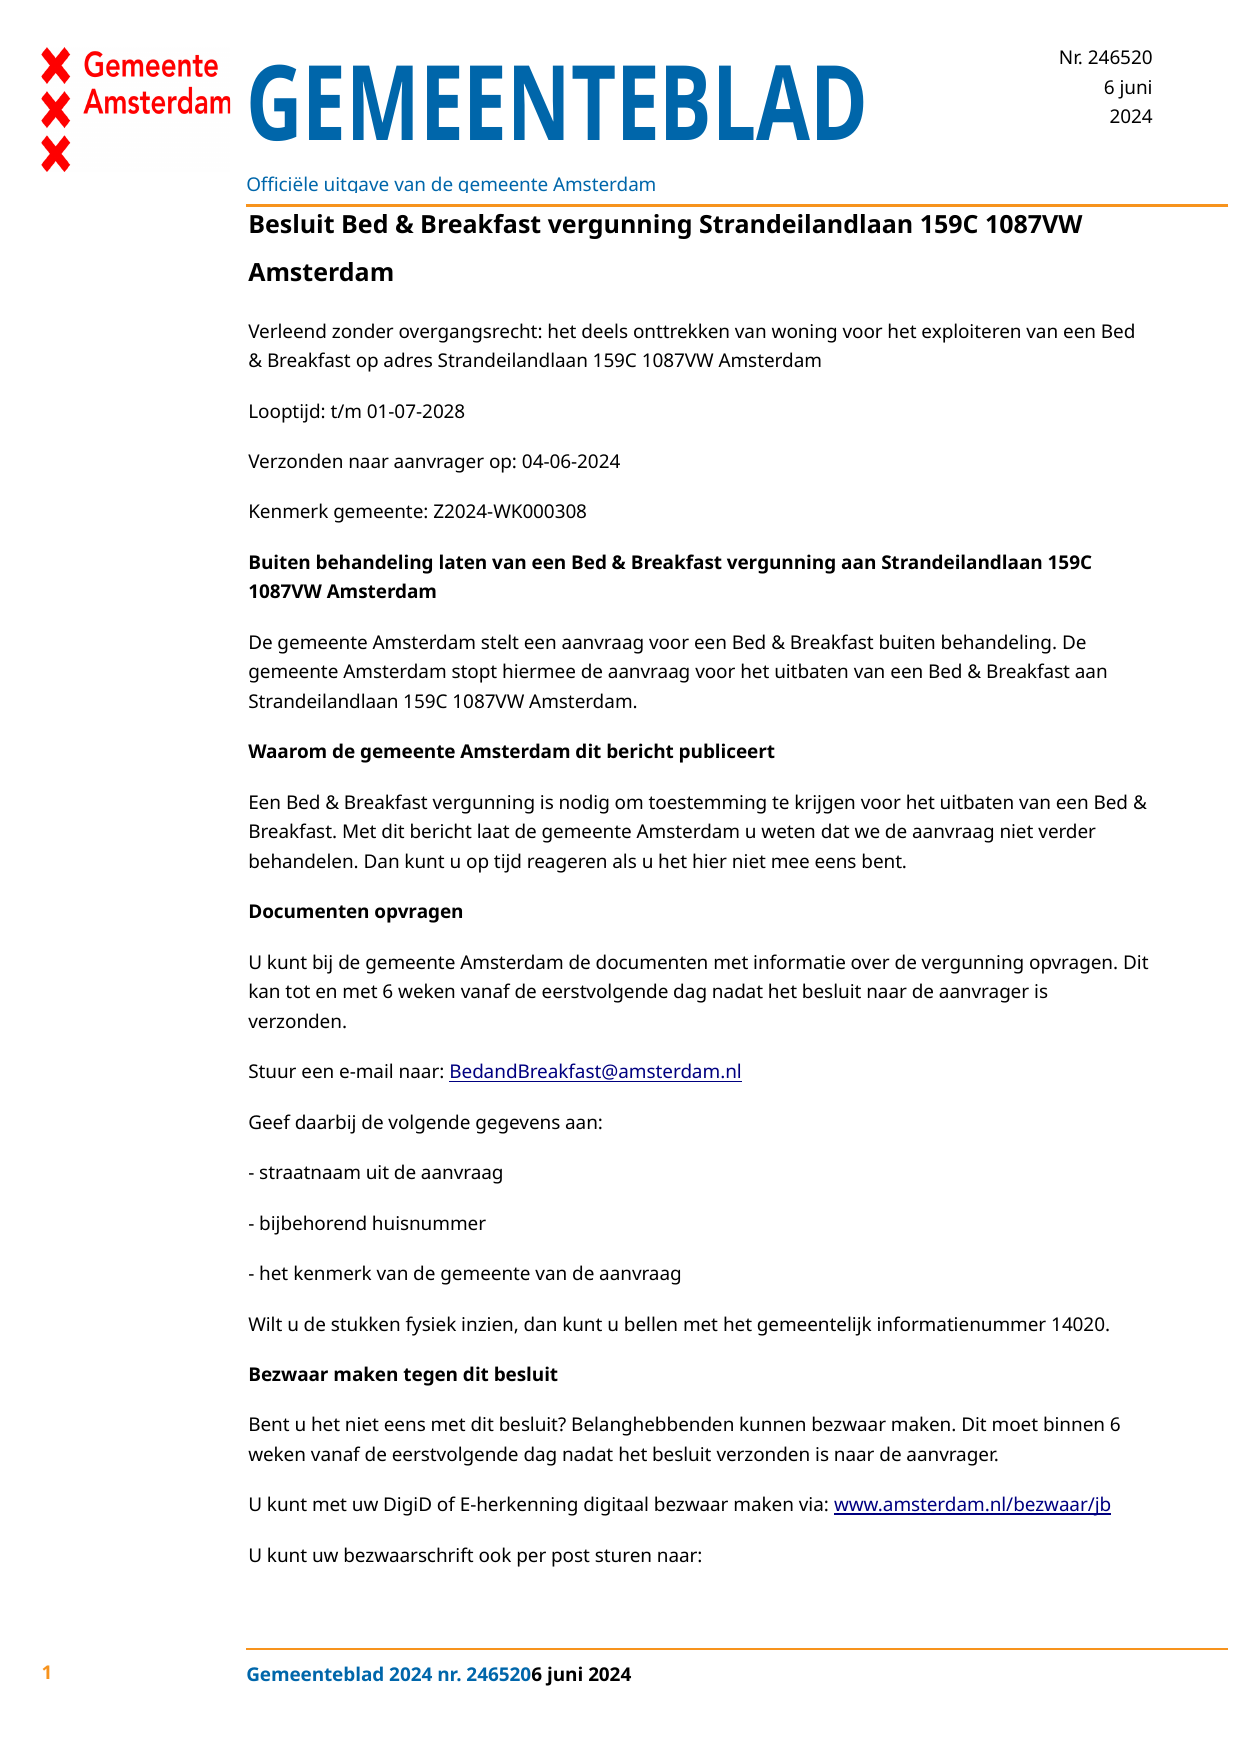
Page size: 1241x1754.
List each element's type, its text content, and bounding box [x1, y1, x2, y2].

text Kenmerk gemeente: Z2024-WK000308 [248, 499, 1152, 524]
text - straatnaam uit de aanvraag [248, 1159, 1152, 1185]
text Bent u het niet eens met dit besluit? Belanghebbenden kunnen bezwaar maken. Dit moet binnen 6 weken vanaf de eerstvolgende dag nadat het besluit verzonden is naar de aanvrager. [248, 1412, 1152, 1467]
text Buiten behandeling laten van een Bed & Breakfast vergunning aan Strandeilandlaan 159C 1087VW Amsterdam [248, 549, 1152, 604]
text Stuur een e-mail naar: BedandBreakfast@amsterdam.nl [248, 1059, 1152, 1084]
text Documenten opvragen [248, 899, 1152, 924]
text - bijbehorend huisnummer [248, 1210, 1152, 1236]
text Geef daarbij de volgende gegevens aan: [248, 1109, 1152, 1135]
text Verleend zonder overgangsrecht: het deels onttrekken van woning voor het exploiteren van een Bed & Breakfast op adres Strandeilandlaan 159C 1087VW Amsterdam [248, 318, 1152, 373]
text Besluit Bed & Breakfast vergunning Strandeilandlaan 159C 1087VW Amsterdam [248, 207, 1152, 288]
text Wilt u de stukken fysiek inzien, dan kunt u bellen met het gemeentelijk informatienummer 14020. [248, 1311, 1152, 1337]
text Verzonden naar aanvrager op: 04-06-2024 [248, 448, 1152, 474]
text U kunt met uw DigiD of E-herkenning digitaal bezwaar maken via: www.amsterdam.nl/bezwaar/jb [248, 1492, 1152, 1517]
text De gemeente Amsterdam stelt een aanvraag voor een Bed & Breakfast buiten behandeling. De gemeente Amsterdam stopt hiermee de aanvraag voor het uitbaten van een Bed & Breakfast aan Strandeilandlaan 159C 1087VW Amsterdam. [248, 629, 1152, 714]
text Looptijd: t/m 01-07-2028 [248, 398, 1152, 424]
text U kunt uw bezwaarschrift ook per post sturen naar: [248, 1542, 1152, 1568]
text Een Bed & Breakfast vergunning is nodig om toestemming te krijgen voor het uitbaten van een Bed & Breakfast. Met dit bericht laat de gemeente Amsterdam u weten dat we de aanvraag niet verder behandelen. Dan kunt u op tijd reageren als u het hier niet mee eens bent. [248, 789, 1152, 874]
text Waarom de gemeente Amsterdam dit bericht publiceert [248, 739, 1152, 764]
text Bezwaar maken tegen dit besluit [248, 1361, 1152, 1387]
text - het kenmerk van de gemeente van de aanvraag [248, 1260, 1152, 1286]
text U kunt bij de gemeente Amsterdam de documenten met informatie over de vergunning opvragen. Dit kan tot en met 6 weken vanaf de eerstvolgende dag nadat het besluit naar de aanvrager is verzonden. [248, 949, 1152, 1034]
picture [41, 47, 231, 172]
